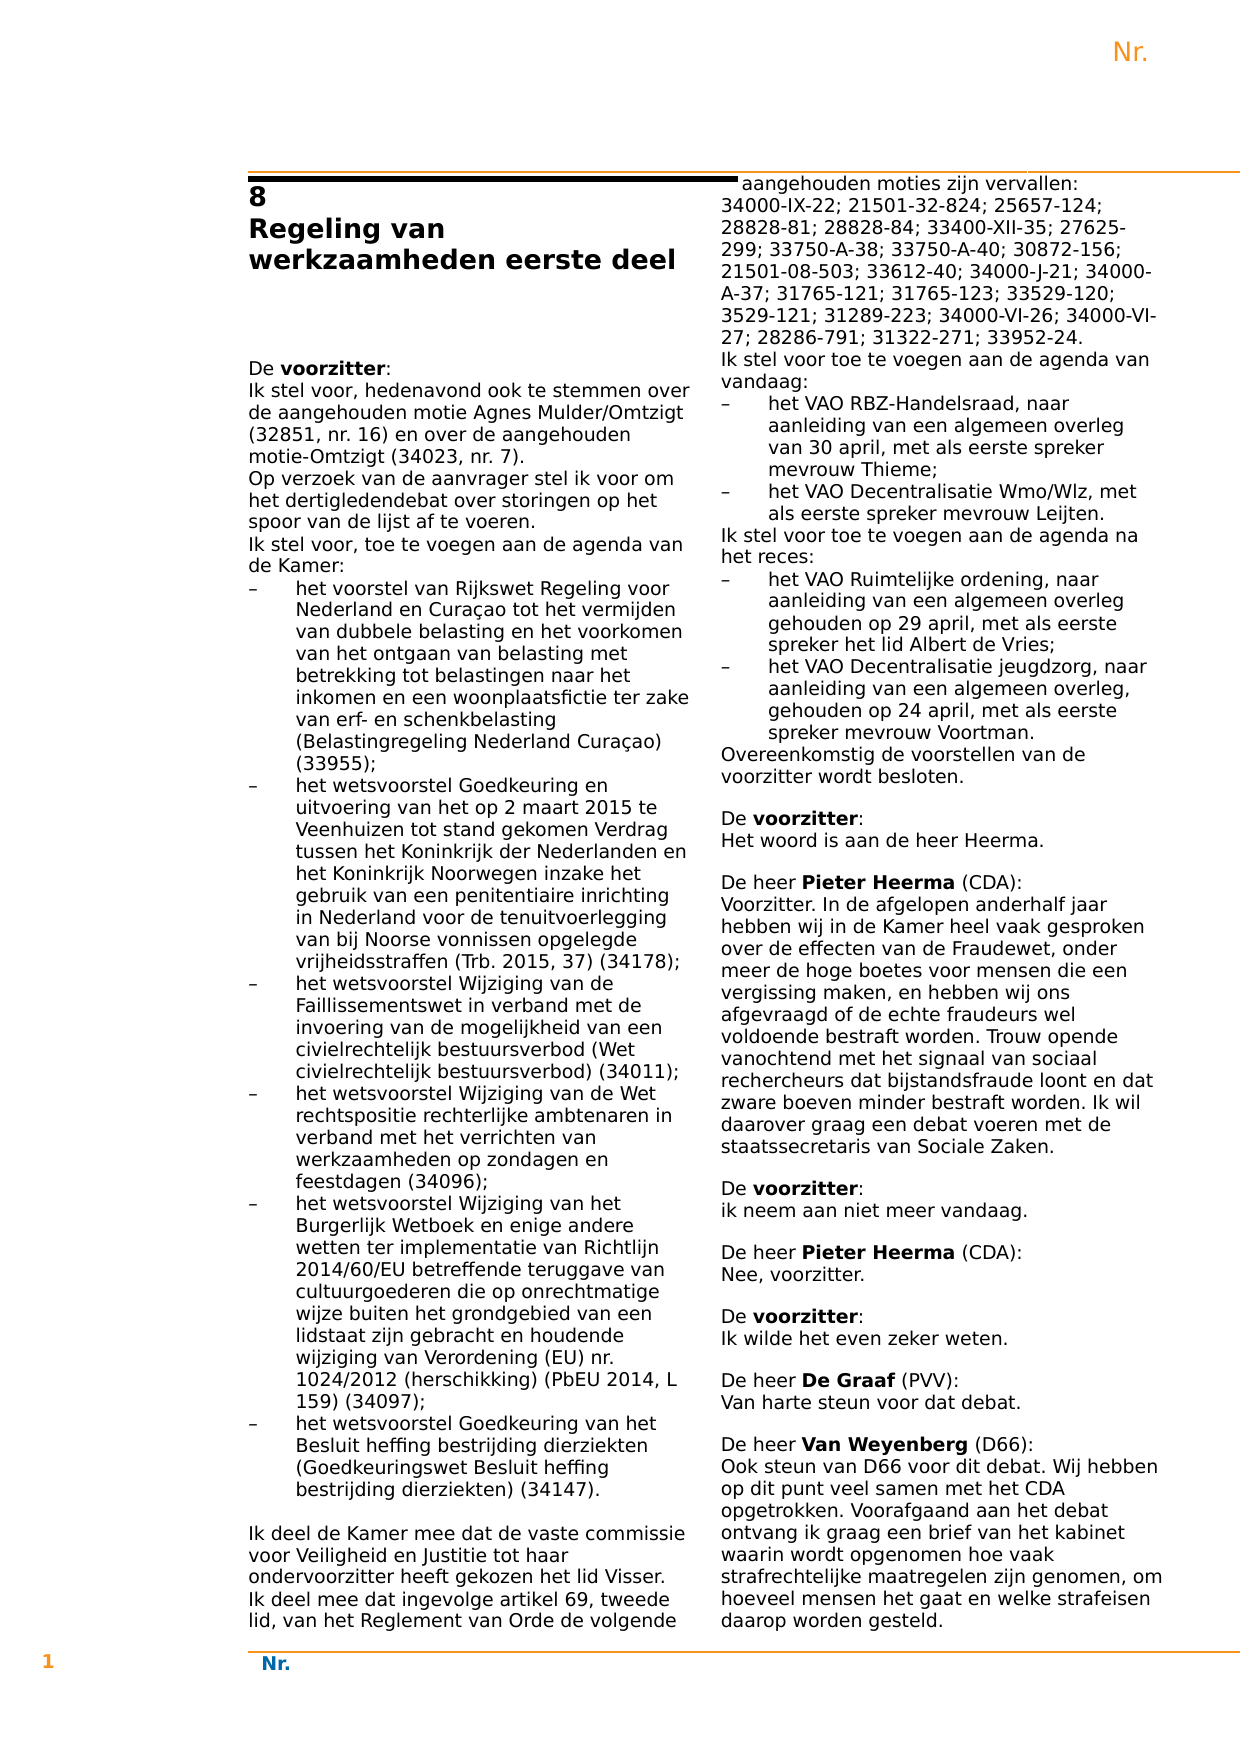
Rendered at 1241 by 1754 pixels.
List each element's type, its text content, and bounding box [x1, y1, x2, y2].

text De voorzitter: [721, 1306, 1163, 1328]
text 34000-IX-22; 21501-32-824; 25657-124; 28828-81; 28828-84; 33400-XII-35; 27625-299; 33750-A-38; 33750-A-40; 30872-156; 21501-08-503; 33612-40; 34000-J-21; 34000-A-37; 31765-121; 31765-123; 33529-120; 3529-121; 31289-223; 34000-VI-26; 34000-VI-27; 28286-791; 31322-271; 33952-24. [721, 195, 1163, 349]
text Op verzoek van de aanvrager stel ik voor om het dertigledendebat over storingen op het spoor van de lijst af te voeren. [248, 467, 691, 533]
list het wetsvoorstel Goedkeuring van het Besluit heffing bestrijding dierziekten (Goedkeuringswet Besluit heffing bestrijding dierziekten) (34147). [248, 1413, 691, 1501]
list het VAO RBZ-Handelsraad, naar aanleiding van een algemeen overleg van 30 april, met als eerste spreker mevrouw Thieme; [721, 393, 1163, 481]
text De voorzitter: [248, 358, 691, 379]
text De heer De Graaf (PVV): [721, 1370, 1163, 1392]
text Ook steun van D66 voor dit debat. Wij hebben op dit punt veel samen met het CDA opgetrokken. Voorafgaand aan het debat ontvang ik graag een brief van het kabinet waarin wordt opgenomen hoe vaak strafrechtelijke maatregelen zijn genomen, om hoeveel mensen het gaat en welke strafeisen daarop worden gesteld. [721, 1456, 1163, 1632]
text ik neem aan niet meer vandaag. [721, 1200, 1163, 1222]
list het wetsvoorstel Wijziging van de Faillissementswet in verband met de invoering van de mogelijkheid van een civielrechtelijk bestuursverbod (Wet civielrechtelijk bestuursverbod) (34011); [248, 973, 691, 1083]
list het VAO Decentralisatie jeugdzorg, naar aanleiding van een algemeen overleg, gehouden op 24 april, met als eerste spreker mevrouw Voortman. [721, 656, 1163, 744]
text Ik deel de Kamer mee dat de vaste commissie voor Veiligheid en Justitie tot haar ondervoorzitter heeft gekozen het lid Visser. [248, 1522, 691, 1588]
text Het woord is aan de heer Heerma. [721, 830, 1163, 852]
text De heer Pieter Heerma (CDA): [721, 872, 1163, 894]
text De voorzitter: [721, 808, 1163, 830]
list het wetsvoorstel Goedkeuring en uitvoering van het op 2 maart 2015 te Veenhuizen tot stand gekomen Verdrag tussen het Koninkrijk der Nederlanden en het Koninkrijk Noorwegen inzake het gebruik van een penitentiaire inrichting in Nederland voor de tenuitvoerlegging van bij Noorse vonnissen opgelegde vrijheidsstraffen (Trb. 2015, 37) (34178); [248, 775, 691, 973]
list het voorstel van Rijkswet Regeling voor Nederland en Curaçao tot het vermijden van dubbele belasting en het voorkomen van het ontgaan van belasting met betrekking tot belastingen naar het inkomen en een woonplaatsfictie ter zake van erf- en schenkbelasting (Belastingregeling Nederland Curaçao) (33955); [248, 577, 691, 775]
text Ik deel mee dat ingevolge artikel 69, tweede lid, van het Reglement van Orde de volgende [248, 1588, 691, 1632]
text Ik stel voor, toe te voegen aan de agenda van de Kamer: [248, 533, 691, 577]
text Ik stel voor toe te voegen aan de agenda van vandaag: [721, 349, 1163, 393]
text Overeenkomstig de voorstellen van de voorzitter wordt besloten. [721, 744, 1163, 788]
list het wetsvoorstel Wijziging van het Burgerlijk Wetboek en enige andere wetten ter implementatie van Richtlijn 2014/60/EU betreffende teruggave van cultuurgoederen die op onrechtmatige wijze buiten het grondgebied van een lidstaat zijn gebracht en houdende wijziging van Verordening (EU) nr. 1024/2012 (herschikking) (PbEU 2014, L 159) (34097); [248, 1193, 691, 1413]
text De heer Pieter Heerma (CDA): [721, 1242, 1163, 1264]
list het VAO Ruimtelijke ordening, naar aanleiding van een algemeen overleg gehouden op 29 april, met als eerste spreker het lid Albert de Vries; [721, 568, 1163, 656]
text Ik stel voor, hedenavond ook te stemmen over de aangehouden motie Agnes Mulder/Omtzigt (32851, nr. 16) en over de aangehouden motie-Omtzigt (34023, nr. 7). [248, 379, 691, 467]
text De heer Van Weyenberg (D66): [721, 1434, 1163, 1456]
text Nee, voorzitter. [721, 1264, 1163, 1286]
text Voorzitter. In de afgelopen anderhalf jaar hebben wij in de Kamer heel vaak gesproken over de effecten van de Fraudewet, onder meer de hoge boetes voor mensen die een vergissing maken, en hebben wij ons afgevraagd of de echte fraudeurs wel voldoende bestraft worden. Trouw opende vanochtend met het signaal van sociaal rechercheurs dat bijstandsfraude loont en dat zware boeven minder bestraft worden. Ik wil daarover graag een debat voeren met de staatssecretaris van Sociale Zaken. [721, 894, 1163, 1158]
text Ik stel voor toe te voegen aan de agenda na het reces: [721, 524, 1163, 568]
text De voorzitter: [721, 1178, 1163, 1200]
title 8 Regeling van werkzaamheden eerste deel [248, 182, 691, 276]
list het wetsvoorstel Wijziging van de Wet rechtspositie rechterlijke ambtenaren in verband met het verrichten van werkzaamheden op zondagen en feestdagen (34096); [248, 1083, 691, 1193]
text aangehouden moties zijn vervallen: [721, 173, 1163, 195]
text Van harte steun voor dat debat. [721, 1392, 1163, 1414]
text Ik wilde het even zeker weten. [721, 1328, 1163, 1350]
list het VAO Decentralisatie Wmo/Wlz, met als eerste spreker mevrouw Leijten. [721, 481, 1163, 524]
